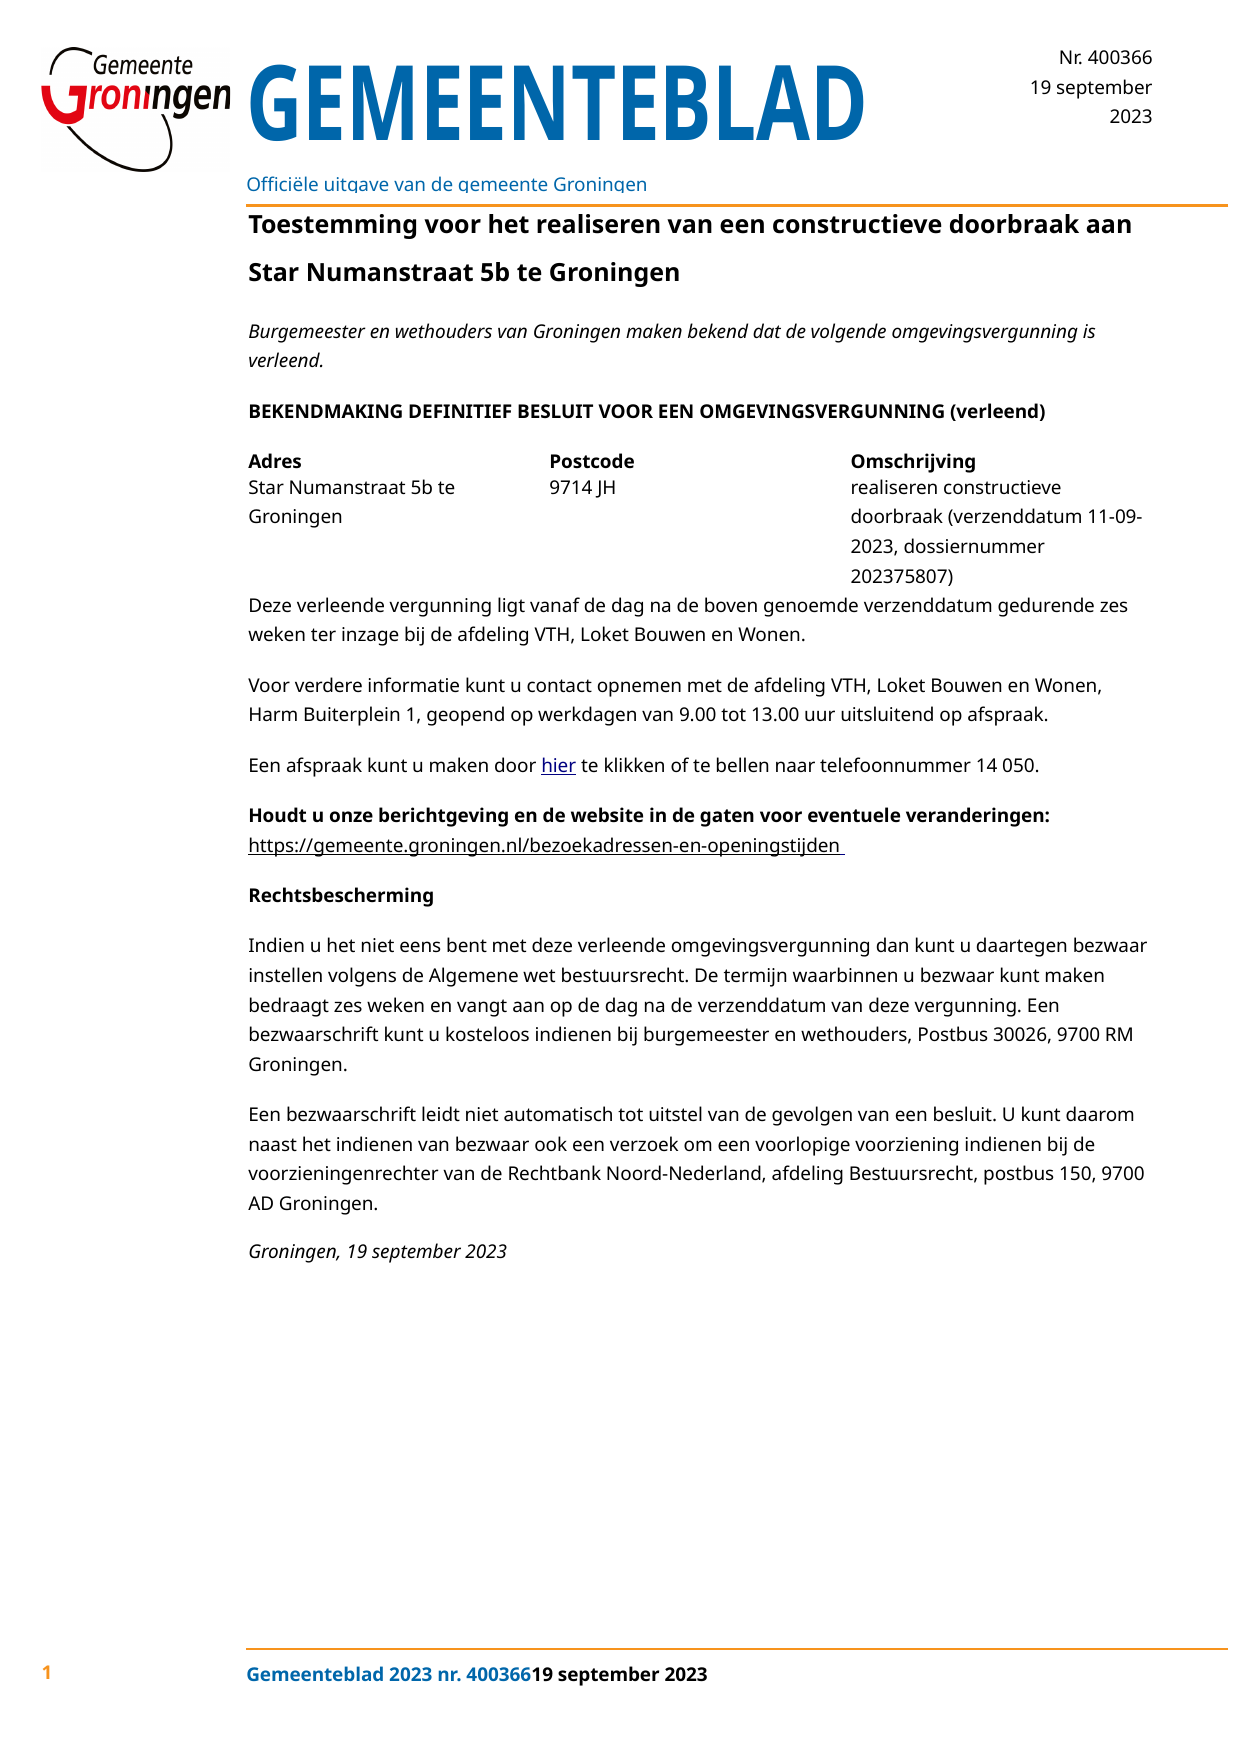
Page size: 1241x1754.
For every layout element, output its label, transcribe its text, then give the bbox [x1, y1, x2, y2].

text Een afspraak kunt u maken door hier te klikken of te bellen naar telefoonnummer 14 050. [248, 752, 1152, 778]
text Rechtsbescherming [248, 882, 1152, 908]
text Een bezwaarschrift leidt niet automatisch tot uitstel van de gevolgen van een besluit. U kunt daarom naast het indienen van bezwaar ook een verzoek om een voorlopige voorziening indienen bij de voorzieningenrechter van de Rechtbank Noord-Nederland, afdeling Bestuursrecht, postbus 150, 9700 AD Groningen. [248, 1101, 1152, 1216]
text Voor verdere informatie kunt u contact opnemen met de afdeling VTH, Loket Bouwen en Wonen, Harm Buiterplein 1, geopend op werkdagen van 9.00 tot 13.00 uur uitsluitend op afspraak. [248, 672, 1152, 727]
text Toestemming voor het realiseren van een constructieve doorbraak aan Star Numanstraat 5b te Groningen [248, 207, 1152, 288]
text Deze verleende vergunning ligt vanaf de dag na de boven genoemde verzenddatum gedurende zes weken ter inzage bij de afdeling VTH, Loket Bouwen en Wonen. [248, 592, 1152, 647]
text Indien u het niet eens bent met deze verleende omgevingsvergunning dan kunt u daartegen bezwaar instellen volgens de Algemene wet bestuursrecht. De termijn waarbinnen u bezwaar kunt maken bedraagt zes weken en vangt aan op de dag na de verzenddatum van deze vergunning. Een bezwaarschrift kunt u kosteloos indienen bij burgemeester en wethouders, Postbus 30026, 9700 RM Groningen. [248, 933, 1152, 1077]
table_header Adres [248, 449, 549, 474]
text BEKENDMAKING DEFINITIEF BESLUIT VOOR EEN OMGEVINGSVERGUNNING (verleend) [248, 398, 1152, 424]
text Groningen, 19 september 2023 [248, 1238, 1152, 1264]
text Houdt u onze berichtgeving en de website in de gaten voor eventuele veranderingen: https://gemeente.groningen.nl/bezoekadressen-en-openingstijden [248, 802, 1152, 858]
table_cell Star Numanstraat 5b te Groningen [248, 474, 549, 589]
picture [41, 47, 231, 172]
text Burgemeester en wethouders van Groningen maken bekend dat de volgende omgevingsvergunning is verleend. [248, 318, 1152, 373]
table_header Omschrijving [850, 449, 1152, 474]
table_header Postcode [549, 449, 850, 474]
table_cell 9714 JH [549, 474, 850, 589]
table_cell realiseren constructieve doorbraak (verzenddatum 11-09-2023, dossiernummer 202375807) [850, 474, 1152, 589]
